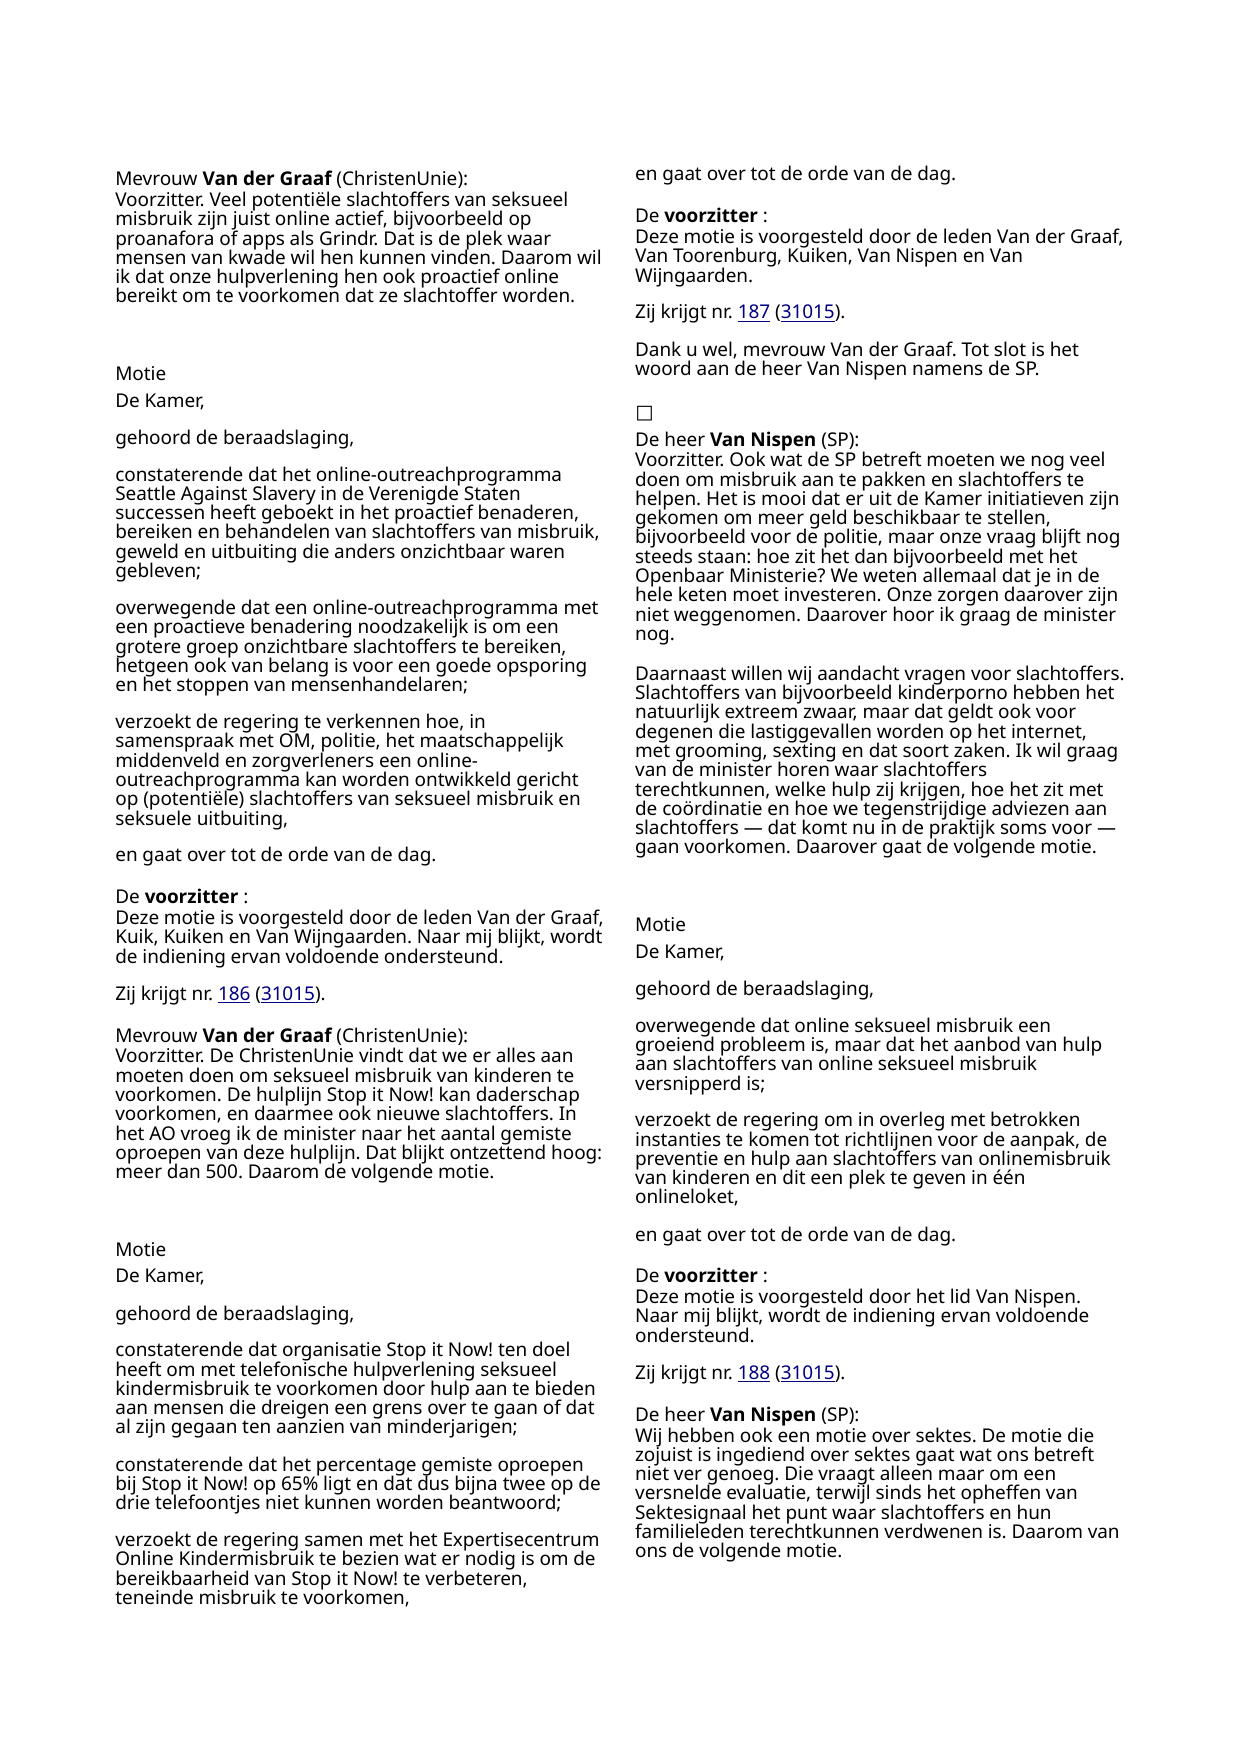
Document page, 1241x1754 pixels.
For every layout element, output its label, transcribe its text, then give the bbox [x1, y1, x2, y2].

text gehoord de beraadslaging, [635, 980, 1125, 999]
text verzoekt de regering samen met het Expertisecentrum Online Kindermisbruik te bezien wat er nodig is om de bereikbaarheid van Stop it Now! te verbeteren, teneinde misbruik te voorkomen, [115, 1531, 605, 1608]
text Dank u wel, mevrouw Van der Graaf. Tot slot is het woord aan de heer Van Nispen namens de SP. [635, 341, 1125, 379]
text Deze motie is voorgesteld door het lid Van Nispen. Naar mij blijkt, wordt de indiening ervan voldoende ondersteund. [635, 1288, 1125, 1346]
text De Kamer, [635, 943, 1125, 962]
text De voorzitter : [635, 1262, 1125, 1288]
text De Kamer, [115, 392, 605, 411]
text Zij krijgt nr. 186 (31015). [115, 985, 605, 1004]
text gehoord de beraadslaging, [115, 429, 605, 448]
text constaterende dat het percentage gemiste oproepen bij Stop it Now! op 65% ligt en dat dus bijna twee op de drie telefoontjes niet kunnen worden beantwoord; [115, 1456, 605, 1513]
text Mevrouw Van der Graaf (ChristenUnie): [115, 165, 605, 191]
text constaterende dat organisatie Stop it Now! ten doel heeft om met telefonische hulpverlening seksueel kindermisbruik te voorkomen door hulp aan te bieden aan mensen die dreigen een grens over te gaan of dat al zijn gegaan ten aanzien van minderjarigen; [115, 1341, 605, 1438]
text De Kamer, [115, 1267, 605, 1287]
text De voorzitter : [115, 883, 605, 909]
text overwegende dat online seksueel misbruik een groeiend probleem is, maar dat het aanbod van hulp aan slachtoffers van online seksueel misbruik versnipperd is; [635, 1017, 1125, 1094]
text gehoord de beraadslaging, [115, 1304, 605, 1324]
text Zij krijgt nr. 188 (31015). [635, 1364, 1125, 1383]
text Motie [115, 1236, 605, 1262]
text verzoekt de regering om in overleg met betrokken instanties te komen tot richtlijnen voor de aanpak, de preventie en hulp aan slachtoffers van onlinemisbruik van kinderen en dit een plek te geven in één onlineloket, [635, 1111, 1125, 1208]
text ⬜ [635, 400, 1125, 426]
text De voorzitter : [635, 202, 1125, 228]
text en gaat over tot de orde van de dag. [635, 165, 1125, 184]
text en gaat over tot de orde van de dag. [635, 1226, 1125, 1245]
text verzoekt de regering te verkennen hoe, in samenspraak met OM, politie, het maatschappelijk middenveld en zorgverleners een online-outreachprogramma kan worden ontwikkeld gericht op (potentiële) slachtoffers van seksueel misbruik en seksuele uitbuiting, [115, 713, 605, 829]
text Voorzitter. De ChristenUnie vindt dat we er alles aan moeten doen om seksueel misbruik van kinderen te voorkomen. De hulplijn Stop it Now! kan daderschap voorkomen, en daarmee ook nieuwe slachtoffers. In het AO vroeg ik de minister naar het aantal gemiste oproepen van deze hulplijn. Dat blijkt ontzettend hoog: meer dan 500. Daarom de volgende motie. [115, 1047, 605, 1182]
text Zij krijgt nr. 187 (31015). [635, 303, 1125, 323]
text en gaat over tot de orde van de dag. [115, 846, 605, 866]
text Mevrouw Van der Graaf (ChristenUnie): [115, 1022, 605, 1047]
text De heer Van Nispen (SP): [635, 1401, 1125, 1427]
text Wij hebben ook een motie over sektes. De motie die zojuist is ingediend over sektes gaat wat ons betreft niet ver genoeg. Die vraagt alleen maar om een versnelde evaluatie, terwijl sinds het opheffen van Sektesignaal het punt waar slachtoffers en hun familieleden terechtkunnen verdwenen is. Daarom van ons de volgende motie. [635, 1427, 1125, 1561]
text Deze motie is voorgesteld door de leden Van der Graaf, Kuik, Kuiken en Van Wijngaarden. Naar mij blijkt, wordt de indiening ervan voldoende ondersteund. [115, 909, 605, 967]
text constaterende dat het online-outreachprogramma Seattle Against Slavery in de Verenigde Staten successen heeft geboekt in het proactief benaderen, bereiken en behandelen van slachtoffers van misbruik, geweld en uitbuiting die anders onzichtbaar waren gebleven; [115, 466, 605, 581]
text Voorzitter. Veel potentiële slachtoffers van seksueel misbruik zijn juist online actief, bijvoorbeeld op proanafora of apps als Grindr. Dat is de plek waar mensen van kwade wil hen kunnen vinden. Daarom wil ik dat onze hulpverlening hen ook proactief online bereikt om te voorkomen dat ze slachtoffer worden. [115, 191, 605, 307]
text Voorzitter. Ook wat de SP betreft moeten we nog veel doen om misbruik aan te pakken en slachtoffers te helpen. Het is mooi dat er uit de Kamer initiatieven zijn gekomen om meer geld beschikbaar te stellen, bijvoorbeeld voor de politie, maar onze vraag blijft nog steeds staan: hoe zit het dan bijvoorbeeld met het Openbaar Ministerie? We weten allemaal dat je in de hele keten moet investeren. Onze zorgen daarover zijn niet weggenomen. Daarover hoor ik graag de minister nog. [635, 451, 1125, 644]
text Motie [635, 911, 1125, 937]
text Daarnaast willen wij aandacht vragen voor slachtoffers. Slachtoffers van bijvoorbeeld kinderporno hebben het natuurlijk extreem zwaar, maar dat geldt ook voor degenen die lastiggevallen worden op het internet, met grooming, sexting en dat soort zaken. Ik wil graag van de minister horen waar slachtoffers terechtkunnen, welke hulp zij krijgen, hoe het zit met de coördinatie en hoe we tegenstrijdige adviezen aan slachtoffers — dat komt nu in de praktijk soms voor — gaan voorkomen. Daarover gaat de volgende motie. [635, 665, 1125, 858]
text overwegende dat een online-outreachprogramma met een proactieve benadering noodzakelijk is om een grotere groep onzichtbare slachtoffers te bereiken, hetgeen ook van belang is voor een goede opsporing en het stoppen van mensenhandelaren; [115, 599, 605, 695]
text De heer Van Nispen (SP): [635, 426, 1125, 451]
text Motie [115, 360, 605, 386]
text Deze motie is voorgesteld door de leden Van der Graaf, Van Toorenburg, Kuiken, Van Nispen en Van Wijngaarden. [635, 228, 1125, 286]
